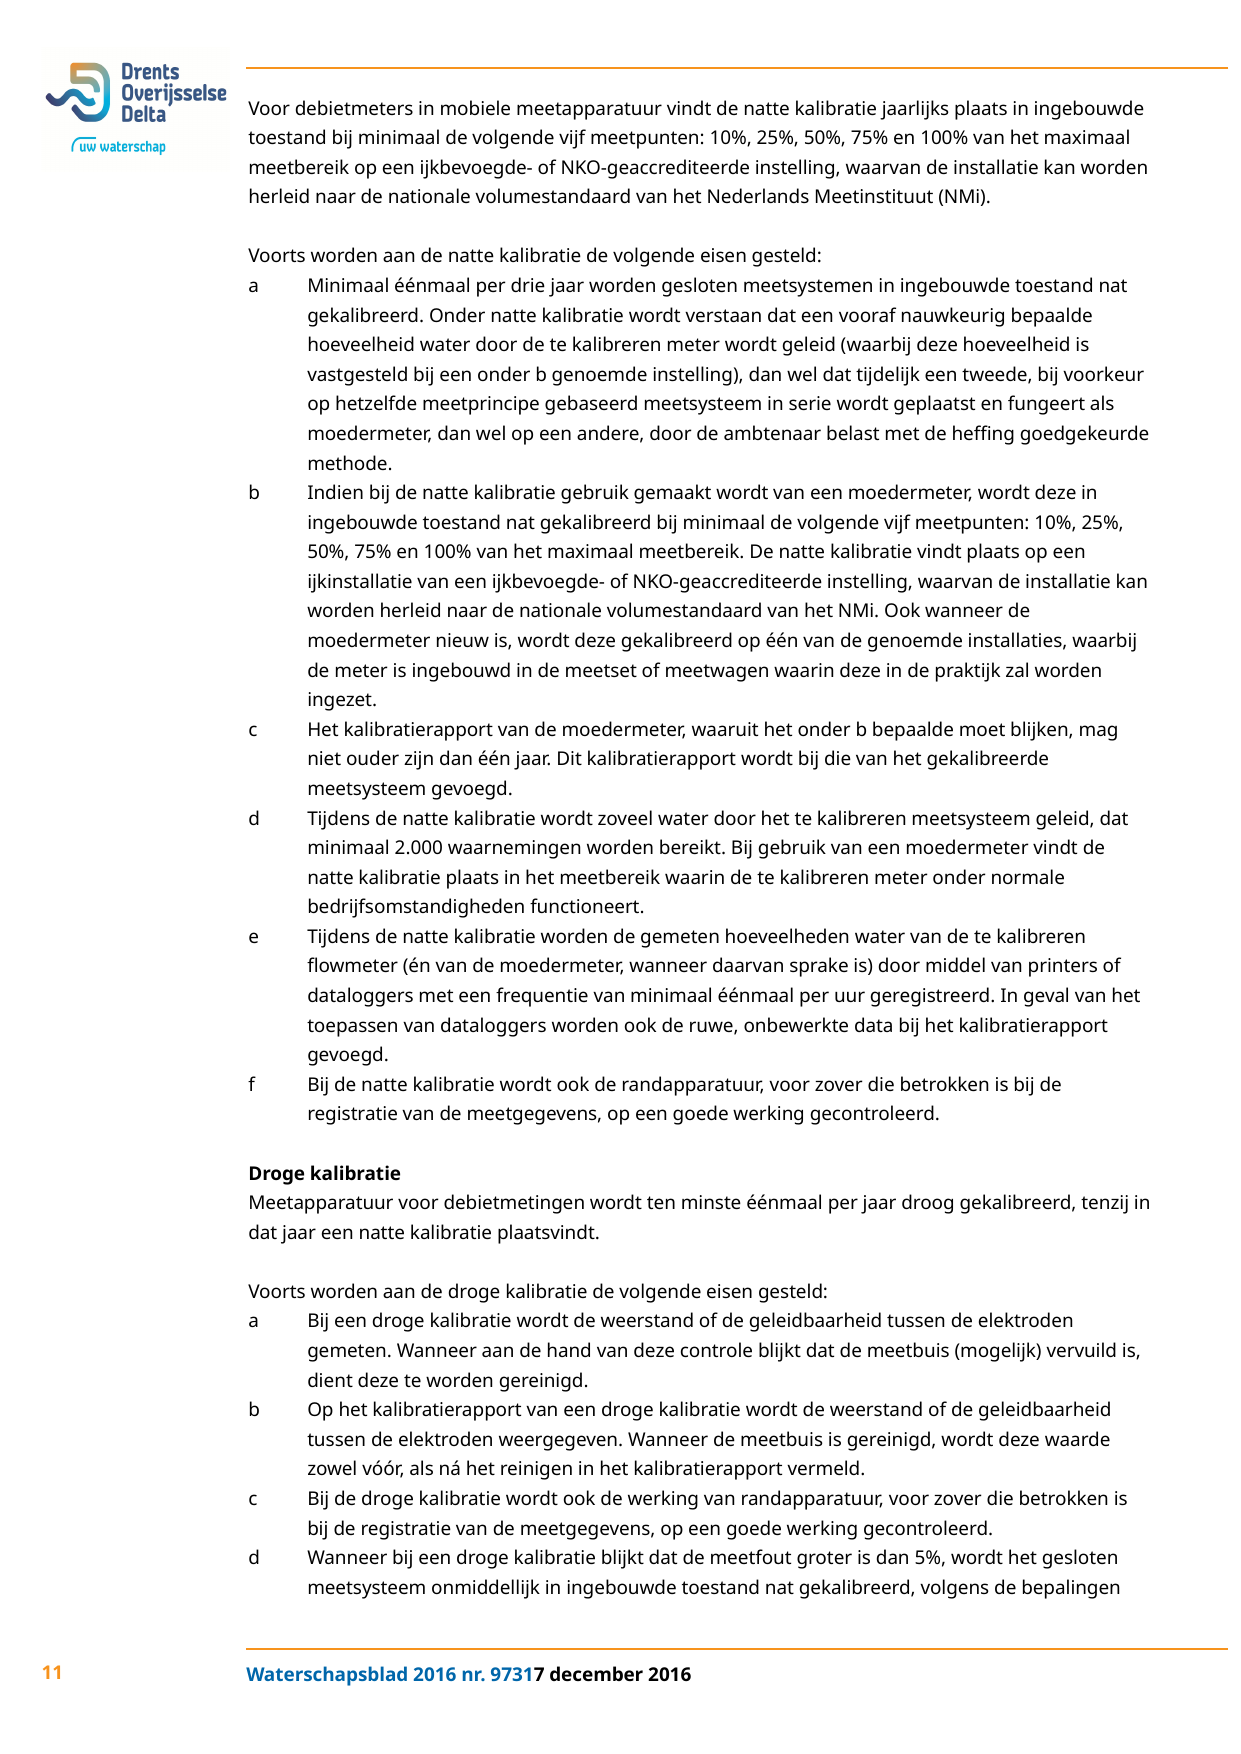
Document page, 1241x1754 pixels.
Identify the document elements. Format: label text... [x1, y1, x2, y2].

list Op het kalibratierapport van een droge kalibratie wordt de weerstand of de geleidbaarheid tussen de elektroden weergegeven. Wanneer de meetbuis is gereinigd, wordt deze waarde zowel vóór, als ná het reinigen in het kalibratierapport vermeld. [248, 1396, 1152, 1481]
list Wanneer bij een droge kalibratie blijkt dat de meetfout groter is dan 5%, wordt het gesloten meetsysteem onmiddellijk in ingebouwde toestand nat gekalibreerd, volgens de bepalingen [248, 1544, 1152, 1600]
list Bij de natte kalibratie wordt ook de randapparatuur, voor zover die betrokken is bij de registratie van de meetgegevens, op een goede werking gecontroleerd. [248, 1071, 1152, 1126]
text Voorts worden aan de droge kalibratie de volgende eisen gesteld: [248, 1278, 1152, 1304]
list Bij de droge kalibratie wordt ook de werking van randapparatuur, voor zover die betrokken is bij de registratie van de meetgegevens, op een goede werking gecontroleerd. [248, 1485, 1152, 1541]
list Tijdens de natte kalibratie worden de gemeten hoeveelheden water van de te kalibreren flowmeter (én van de moedermeter, wanneer daarvan sprake is) door middel van printers of dataloggers met een frequentie van minimaal éénmaal per uur geregistreerd. In geval van het toepassen van dataloggers worden ook de ruwe, onbewerkte data bij het kalibratierapport gevoegd. [248, 923, 1152, 1067]
list Indien bij de natte kalibratie gebruik gemaakt wordt van een moedermeter, wordt deze in ingebouwde toestand nat gekalibreerd bij minimaal de volgende vijf meetpunten: 10%, 25%, 50%, 75% en 100% van het maximaal meetbereik. De natte kalibratie vindt plaats op een ijkinstallatie van een ijkbevoegde- of NKO-geaccrediteerde instelling, waarvan de installatie kan worden herleid naar de nationale volumestandaard van het NMi. Ook wanneer de moedermeter nieuw is, wordt deze gekalibreerd op één van de genoemde installaties, waarbij de meter is ingebouwd in de meetset of meetwagen waarin deze in de praktijk zal worden ingezet. [248, 479, 1152, 712]
text Voor debietmeters in mobiele meetapparatuur vindt de natte kalibratie jaarlijks plaats in ingebouwde toestand bij minimaal de volgende vijf meetpunten: 10%, 25%, 50%, 75% en 100% van het maximaal meetbereik op een ijkbevoegde- of NKO-geaccrediteerde instelling, waarvan de installatie kan worden herleid naar de nationale volumestandaard van het Nederlands Meetinstituut (NMi). [248, 95, 1152, 209]
list Tijdens de natte kalibratie wordt zoveel water door het te kalibreren meetsysteem geleid, dat minimaal 2.000 waarnemingen worden bereikt. Bij gebruik van een moedermeter vindt de natte kalibratie plaats in het meetbereik waarin de te kalibreren meter onder normale bedrijfsomstandigheden functioneert. [248, 805, 1152, 919]
list Minimaal éénmaal per drie jaar worden gesloten meetsystemen in ingebouwde toestand nat gekalibreerd. Onder natte kalibratie wordt verstaan dat een vooraf nauwkeurig bepaalde hoeveelheid water door de te kalibreren meter wordt geleid (waarbij deze hoeveelheid is vastgesteld bij een onder b genoemde instelling), dan wel dat tijdelijk een tweede, bij voorkeur op hetzelfde meetprincipe gebaseerd meetsysteem in serie wordt geplaatst en fungeert als moedermeter, dan wel op een andere, door de ambtenaar belast met de heffing goedgekeurde methode. [248, 272, 1152, 476]
list Het kalibratierapport van de moedermeter, waaruit het onder b bepaalde moet blijken, mag niet ouder zijn dan één jaar. Dit kalibratierapport wordt bij die van het gekalibreerde meetsysteem gevoegd. [248, 716, 1152, 801]
text Droge kalibratie [248, 1160, 1152, 1186]
text Meetapparatuur voor debietmetingen wordt ten minste éénmaal per jaar droog gekalibreerd, tenzij in dat jaar een natte kalibratie plaatsvindt. [248, 1189, 1152, 1245]
picture [41, 47, 231, 172]
text Voorts worden aan de natte kalibratie de volgende eisen gesteld: [248, 243, 1152, 268]
list Bij een droge kalibratie wordt de weerstand of de geleidbaarheid tussen de elektroden gemeten. Wanneer aan de hand van deze controle blijkt dat de meetbuis (mogelijk) vervuild is, dient deze te worden gereinigd. [248, 1308, 1152, 1393]
